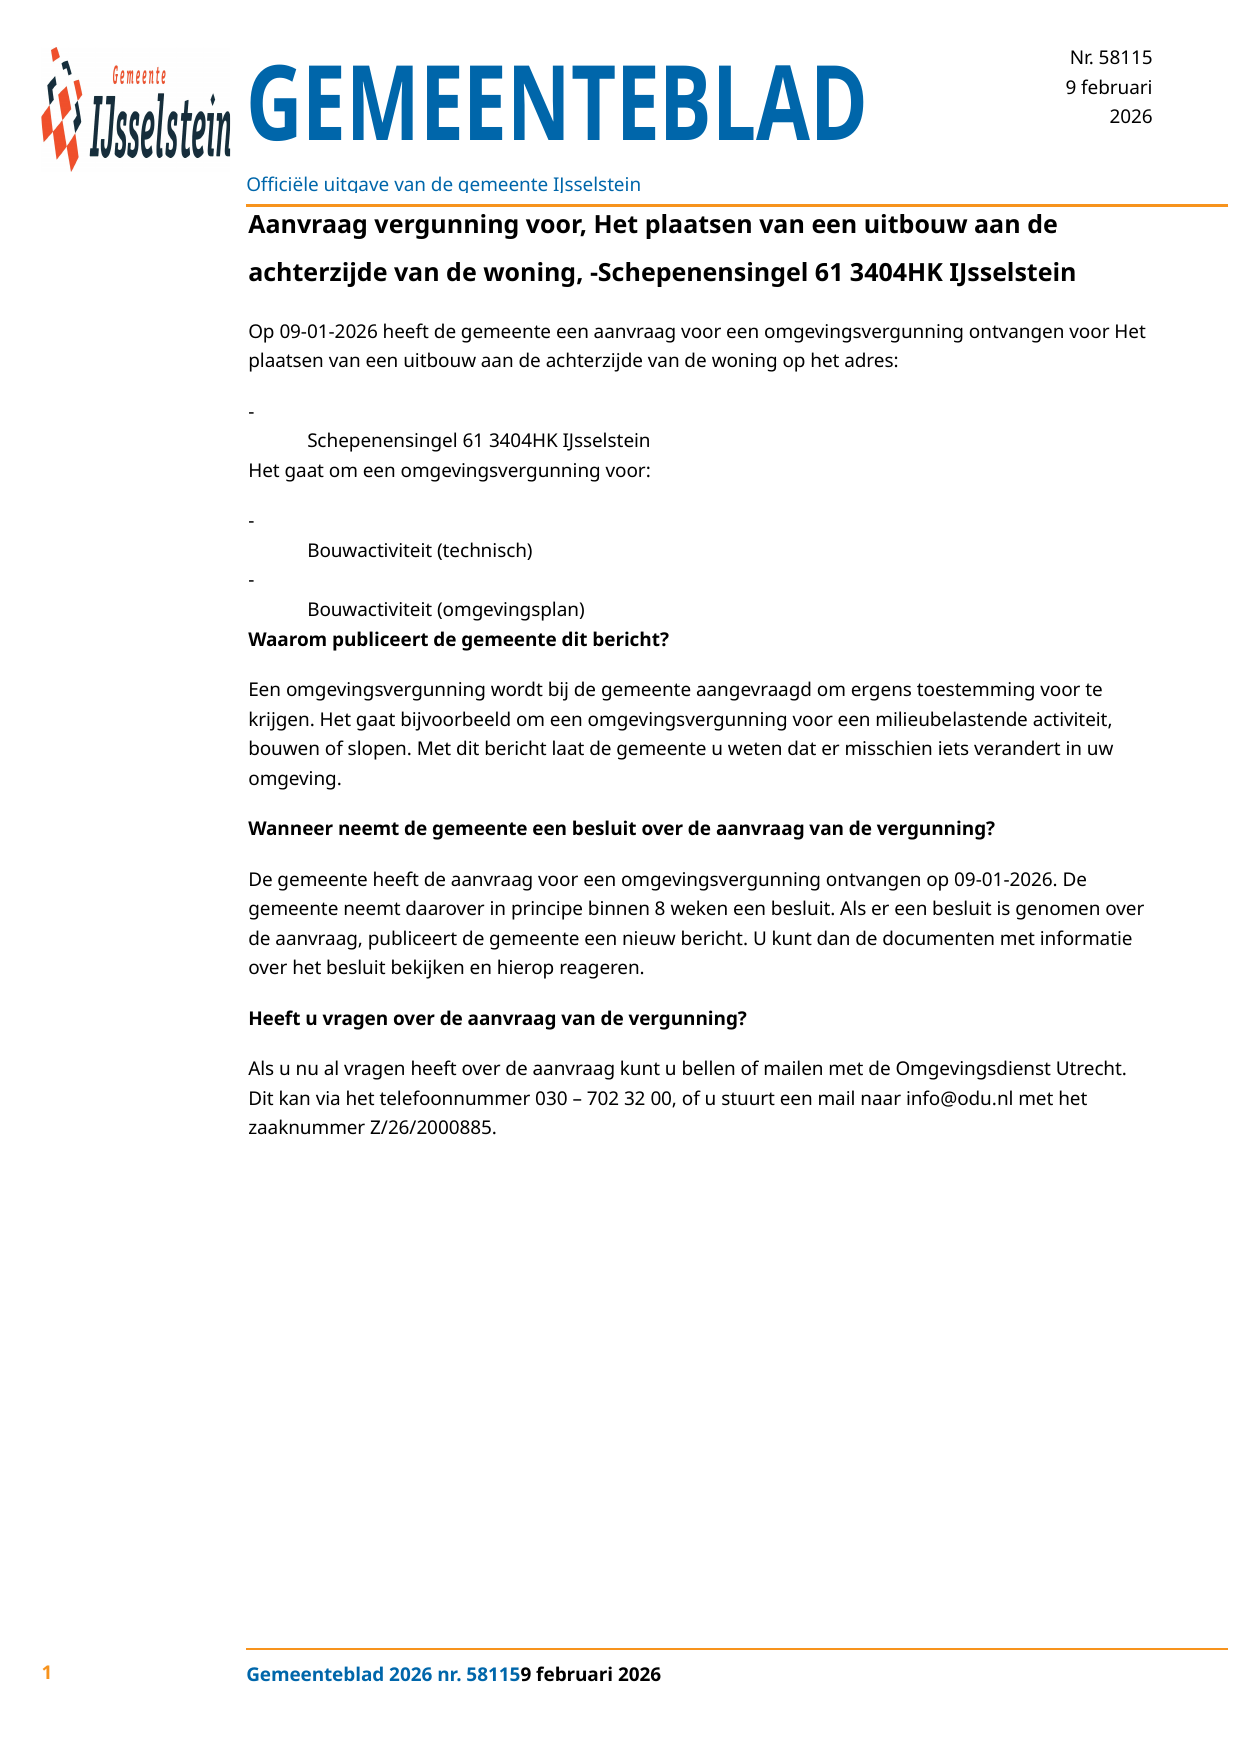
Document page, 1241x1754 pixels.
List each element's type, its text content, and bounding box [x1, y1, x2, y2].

text Het gaat om een omgevingsvergunning voor: [248, 457, 1152, 483]
text De gemeente heeft de aanvraag voor een omgevingsvergunning ontvangen op 09-01-2026. De gemeente neemt daarover in principe binnen 8 weken een besluit. Als er een besluit is genomen over de aanvraag, publiceert de gemeente een nieuw bericht. U kunt dan de documenten met informatie over het besluit bekijken en hierop reageren. [248, 866, 1152, 980]
text Op 09-01-2026 heeft de gemeente een aanvraag voor een omgevingsvergunning ontvangen voor Het plaatsen van een uitbouw aan de achterzijde van de woning op het adres: [248, 318, 1152, 373]
text Waarom publiceert de gemeente dit bericht? [248, 626, 1152, 652]
text Wanneer neemt de gemeente een besluit over de aanvraag van de vergunning? [248, 815, 1152, 841]
text Heeft u vragen over de aanvraag van de vergunning? [248, 1005, 1152, 1031]
text Aanvraag vergunning voor, Het plaatsen van een uitbouw aan de achterzijde van de woning, -Schepenensingel 61 3404HK IJsselstein [248, 207, 1152, 288]
text Als u nu al vragen heeft over de aanvraag kunt u bellen of mailen met de Omgevingsdienst Utrecht. Dit kan via het telefoonnummer 030 – 702 32 00, of u stuurt een mail naar info@odu.nl met het zaaknummer Z/26/2000885. [248, 1055, 1152, 1140]
picture [41, 47, 231, 172]
list Schepenensingel 61 3404HK IJsselstein [248, 427, 1152, 453]
list Bouwactiviteit (omgevingsplan) [248, 596, 1152, 622]
list Bouwactiviteit (technisch) [248, 537, 1152, 563]
text Een omgevingsvergunning wordt bij de gemeente aangevraagd om ergens toestemming voor te krijgen. Het gaat bijvoorbeeld om een omgevingsvergunning voor een milieubelastende activiteit, bouwen of slopen. Met dit bericht laat de gemeente u weten dat er misschien iets verandert in uw omgeving. [248, 676, 1152, 791]
